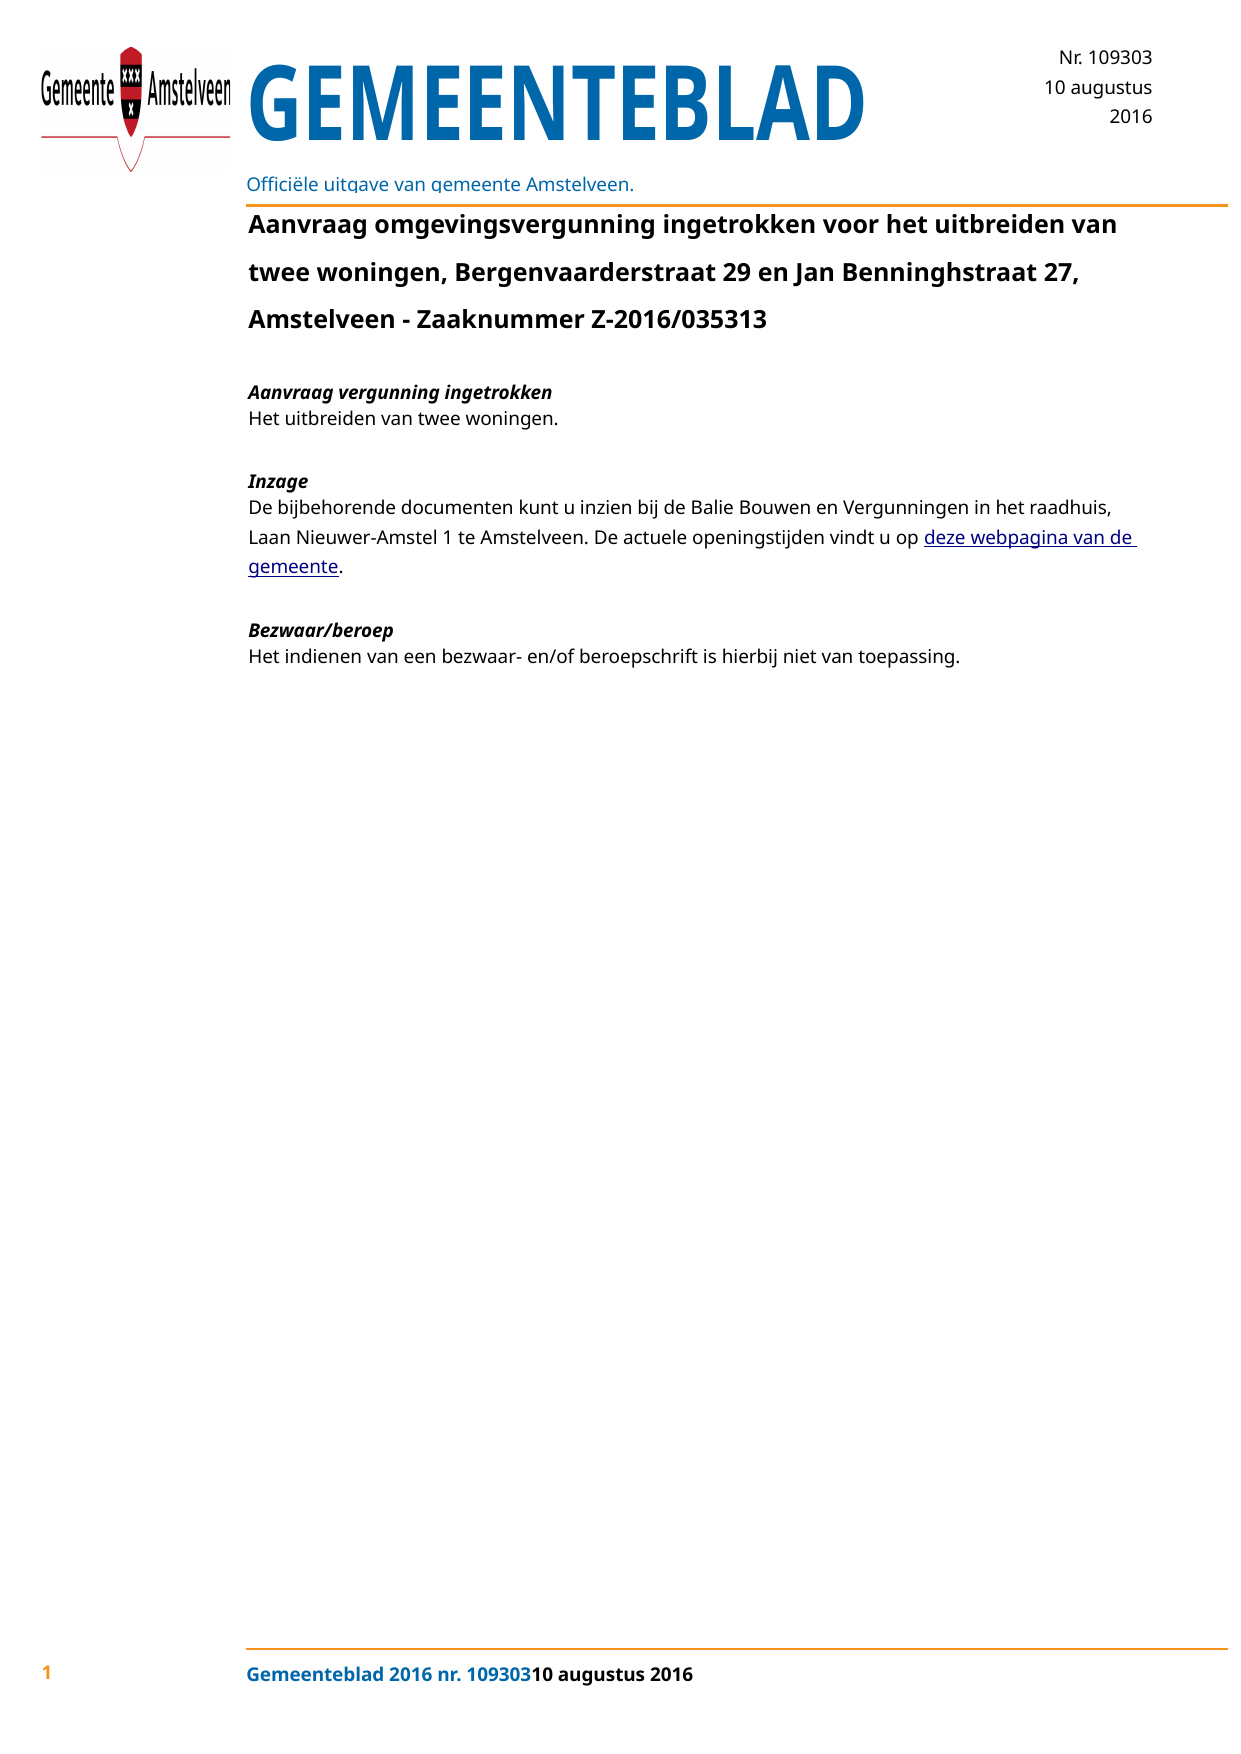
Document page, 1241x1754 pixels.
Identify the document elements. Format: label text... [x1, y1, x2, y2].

text Bezwaar/beroep [248, 618, 1152, 643]
text Het indienen van een bezwaar- en/of beroepschrift is hierbij niet van toepassing. [248, 643, 1152, 669]
text Inzage [248, 469, 1152, 494]
picture [41, 47, 231, 172]
text Aanvraag vergunning ingetrokken [248, 379, 1152, 405]
text Het uitbreiden van twee woningen. [248, 405, 1152, 431]
text Aanvraag omgevingsvergunning ingetrokken voor het uitbreiden van twee woningen, Bergenvaarderstraat 29 en Jan Benninghstraat 27, Amstelveen - Zaaknummer Z-2016/035313 [248, 207, 1152, 336]
text De bijbehorende documenten kunt u inzien bij de Balie Bouwen en Vergunningen in het raadhuis, Laan Nieuwer-Amstel 1 te Amstelveen. De actuele openingstijden vindt u op deze webpagina van de gemeente. [248, 494, 1152, 579]
